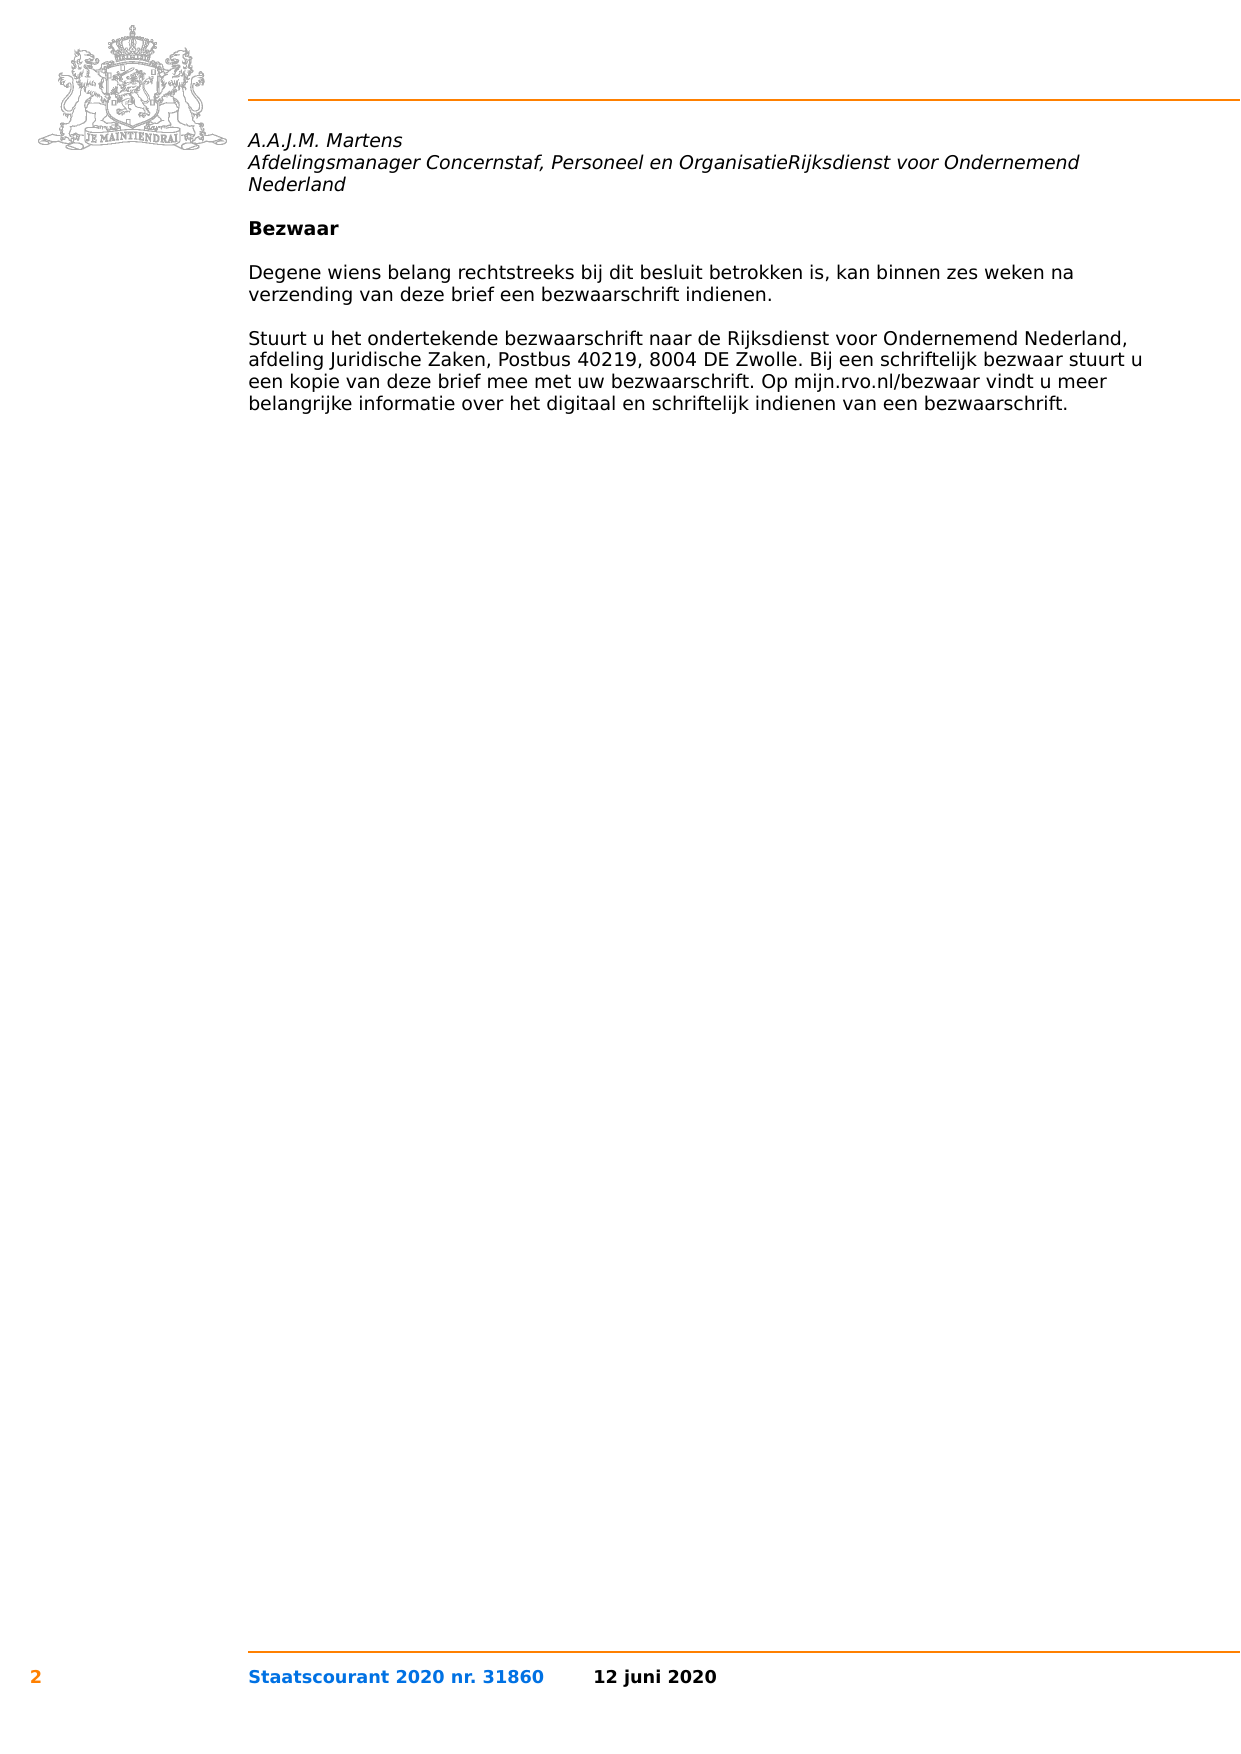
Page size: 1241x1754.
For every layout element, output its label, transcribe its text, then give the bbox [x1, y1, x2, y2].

picture [38, 25, 227, 150]
text Stuurt u het ondertekende bezwaarschrift naar de Rijksdienst voor Ondernemend Nederland, afdeling Juridische Zaken, Postbus 40219, 8004 DE Zwolle. Bij een schriftelijk bezwaar stuurt u een kopie van deze brief mee met uw bezwaarschrift. Op mijn.rvo.nl/bezwaar vindt u meer belangrijke informatie over het digitaal en schriftelijk indienen van een bezwaarschrift. [248, 327, 1163, 415]
text A.A.J.M. Martens Afdelingsmanager Concernstaf, Personeel en OrganisatieRijksdienst voor Ondernemend Nederland [248, 130, 1163, 196]
text Bezwaar [248, 218, 1163, 240]
text Degene wiens belang rechtstreeks bij dit besluit betrokken is, kan binnen zes weken na verzending van deze brief een bezwaarschrift indienen. [248, 262, 1163, 306]
